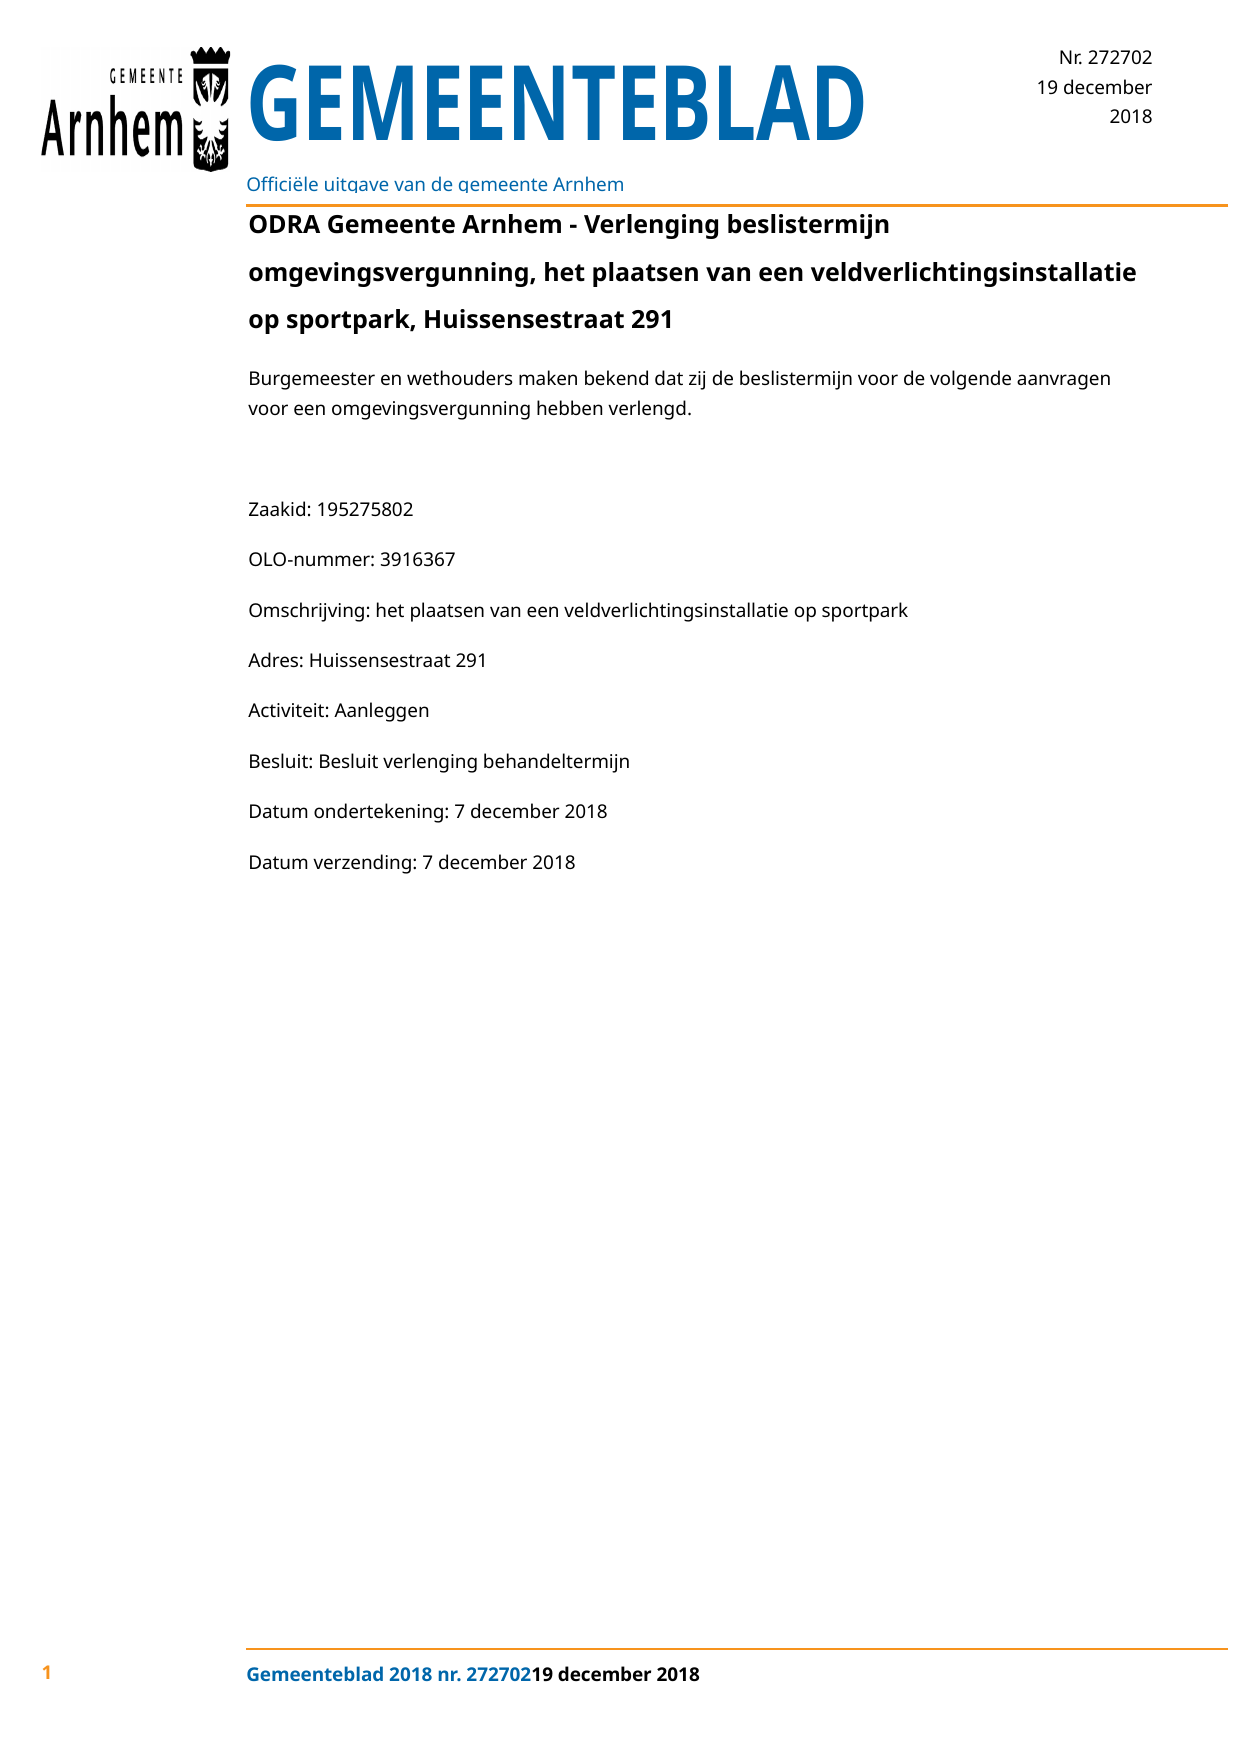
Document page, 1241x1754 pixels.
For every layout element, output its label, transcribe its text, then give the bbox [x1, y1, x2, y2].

text Datum verzending: 7 december 2018 [248, 849, 1152, 874]
picture [41, 47, 231, 172]
text Activiteit: Aanleggen [248, 698, 1152, 723]
text Omschrijving: het plaatsen van een veldverlichtingsinstallatie op sportpark [248, 597, 1152, 622]
text Besluit: Besluit verlenging behandeltermijn [248, 748, 1152, 774]
text OLO-nummer: 3916367 [248, 546, 1152, 572]
text Zaakid: 195275802 [248, 496, 1152, 522]
text Adres: Huissensestraat 291 [248, 647, 1152, 673]
text Burgemeester en wethouders maken bekend dat zij de beslistermijn voor de volgende aanvragen voor een omgevingsvergunning hebben verlengd. [248, 366, 1152, 421]
text ODRA Gemeente Arnhem - Verlenging beslistermijn omgevingsvergunning, het plaatsen van een veldverlichtingsinstallatie op sportpark, Huissensestraat 291 [248, 207, 1152, 336]
text Datum ondertekening: 7 december 2018 [248, 798, 1152, 824]
